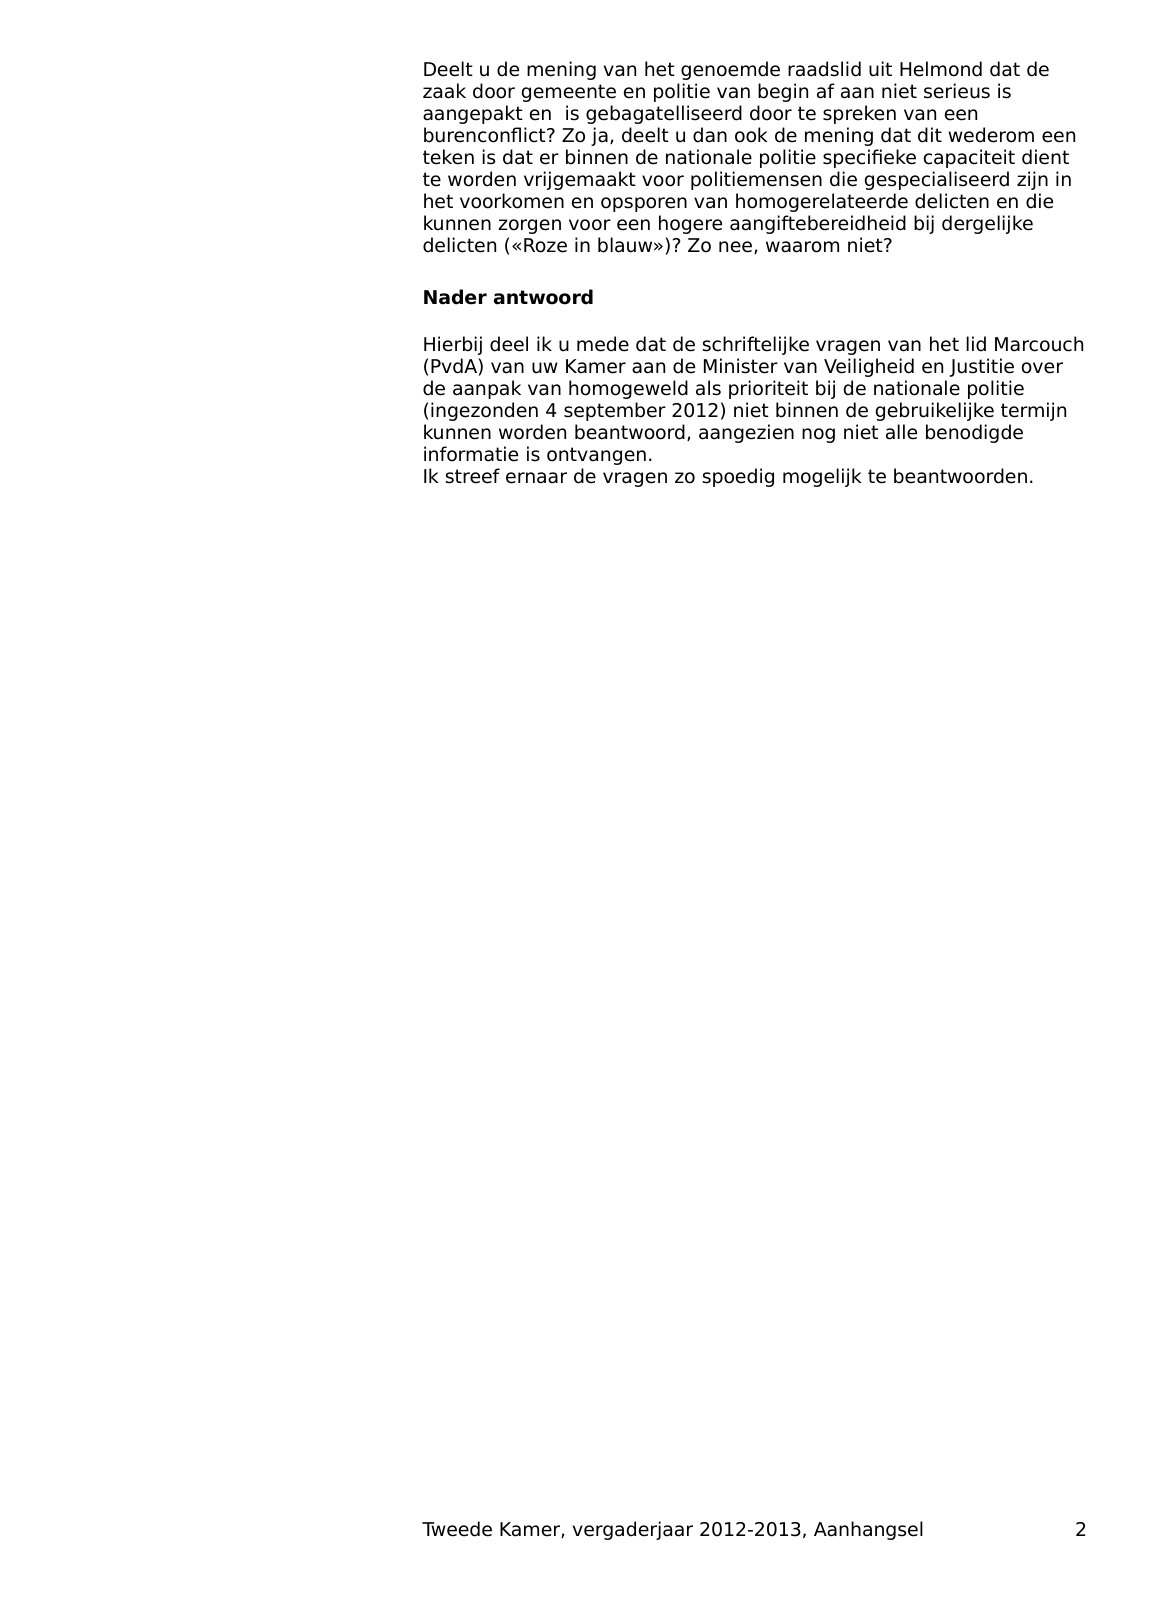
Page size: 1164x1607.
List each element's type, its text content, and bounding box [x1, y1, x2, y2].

text Ik streef ernaar de vragen zo spoedig mogelijk te beantwoorden. [422, 466, 1087, 488]
subtitle Nader antwoord [422, 287, 1087, 309]
text Hierbij deel ik u mede dat de schriftelijke vragen van het lid Marcouch (PvdA) van uw Kamer aan de Minister van Veiligheid en Justitie over de aanpak van homogeweld als prioriteit bij de nationale politie (ingezonden 4 september 2012) niet binnen de gebruikelijke termijn kunnen worden beantwoord, aangezien nog niet alle benodigde informatie is ontvangen. [422, 334, 1087, 466]
text Deelt u de mening van het genoemde raadslid uit Helmond dat de zaak door gemeente en politie van begin af aan niet serieus is aangepakt en is gebagatelliseerd door te spreken van een burenconflict? Zo ja, deelt u dan ook de mening dat dit wederom een teken is dat er binnen de nationale politie specifieke capaciteit dient te worden vrijgemaakt voor politiemensen die gespecialiseerd zijn in het voorkomen en opsporen van homogerelateerde delicten en die kunnen zorgen voor een hogere aangiftebereidheid bij dergelijke delicten («Roze in blauw»)? Zo nee, waarom niet? [422, 59, 1087, 257]
